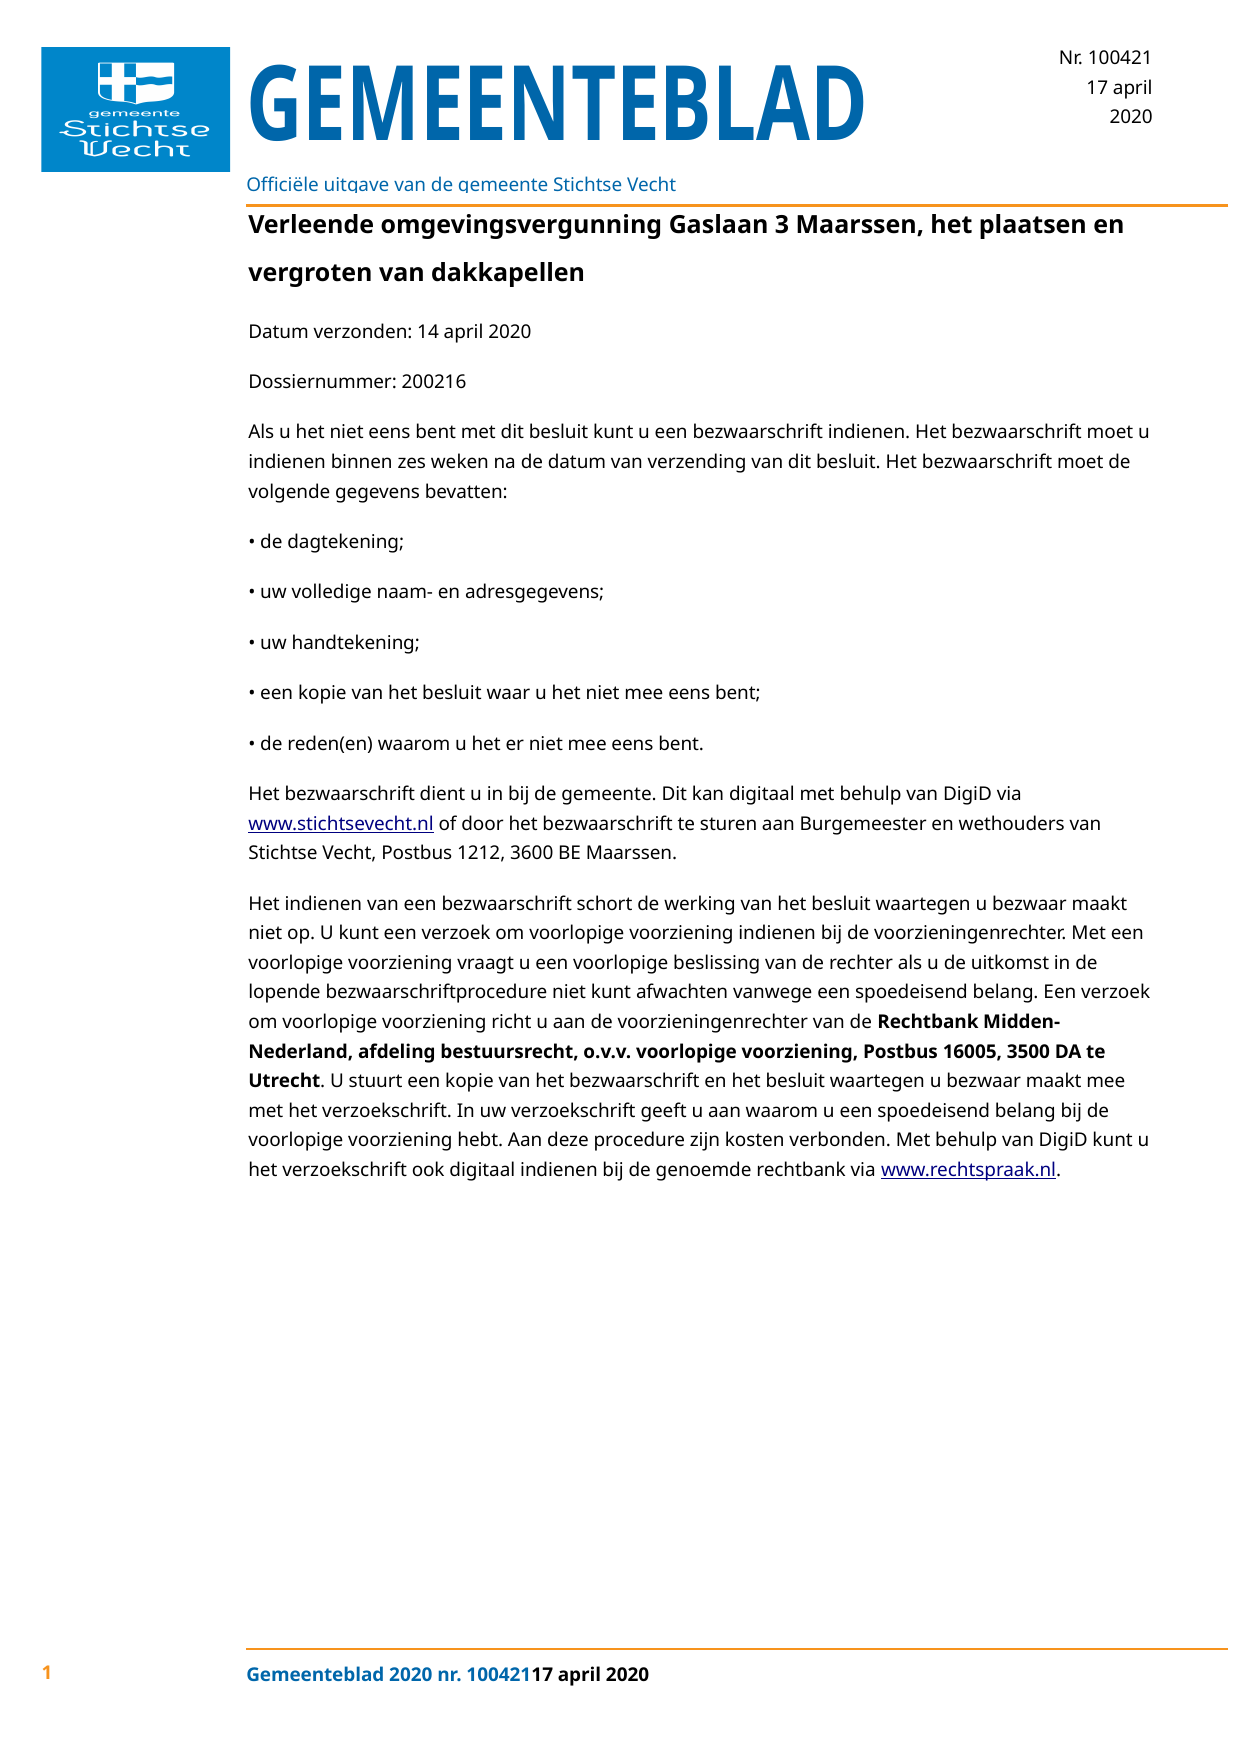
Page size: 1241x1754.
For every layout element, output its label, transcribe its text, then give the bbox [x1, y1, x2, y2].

picture [99, 63, 135, 101]
text Verleende omgevingsvergunning Gaslaan 3 Maarssen, het plaatsen en vergroten van dakkapellen [248, 207, 1152, 288]
text Het bezwaarschrift dient u in bij de gemeente. Dit kan digitaal met behulp van DigiD via www.stichtsevecht.nl of door het bezwaarschrift te sturen aan Burgemeester en wethouders van Stichtse Vecht, Postbus 1212, 3600 BE Maarssen. [248, 780, 1152, 865]
text Als u het niet eens bent met dit besluit kunt u een bezwaarschrift indienen. Het bezwaarschrift moet u indienen binnen zes weken na de datum van verzending van dit besluit. Het bezwaarschrift moet de volgende gegevens bevatten: [248, 419, 1152, 504]
text Datum verzonden: 14 april 2020 [248, 318, 1152, 344]
text • uw handtekening; [248, 629, 1152, 655]
text • uw volledige naam- en adresgegevens; [248, 579, 1152, 604]
text • de reden(en) waarom u het er niet mee eens bent. [248, 730, 1152, 756]
text • de dagtekening; [248, 528, 1152, 554]
picture [137, 63, 174, 103]
text Dossiernummer: 200216 [248, 368, 1152, 394]
text • een kopie van het besluit waar u het niet mee eens bent; [248, 679, 1152, 705]
text Het indienen van een bezwaarschrift schort de werking van het besluit waartegen u bezwaar maakt niet op. U kunt een verzoek om voorlopige voorziening indienen bij de voorzieningenrechter. Met een voorlopige voorziening vraagt u een voorlopige beslissing van de rechter als u de uitkomst in de lopende bezwaarschriftprocedure niet kunt afwachten vanwege een spoedeisend belang. Een verzoek om voorlopige voorziening richt u aan de voorzieningenrechter van de Rechtbank Midden-Nederland, afdeling bestuursrecht, o.v.v. voorlopige voorziening, Postbus 16005, 3500 DA te Utrecht. U stuurt een kopie van het bezwaarschrift en het besluit waartegen u bezwaar maakt mee met het verzoekschrift. In uw verzoekschrift geeft u aan waarom u een spoedeisend belang bij de voorlopige voorziening hebt. Aan deze procedure zijn kosten verbonden. Met behulp van DigiD kunt u het verzoekschrift ook digitaal indienen bij de genoemde rechtbank via www.rechtspraak.nl. [248, 890, 1152, 1182]
